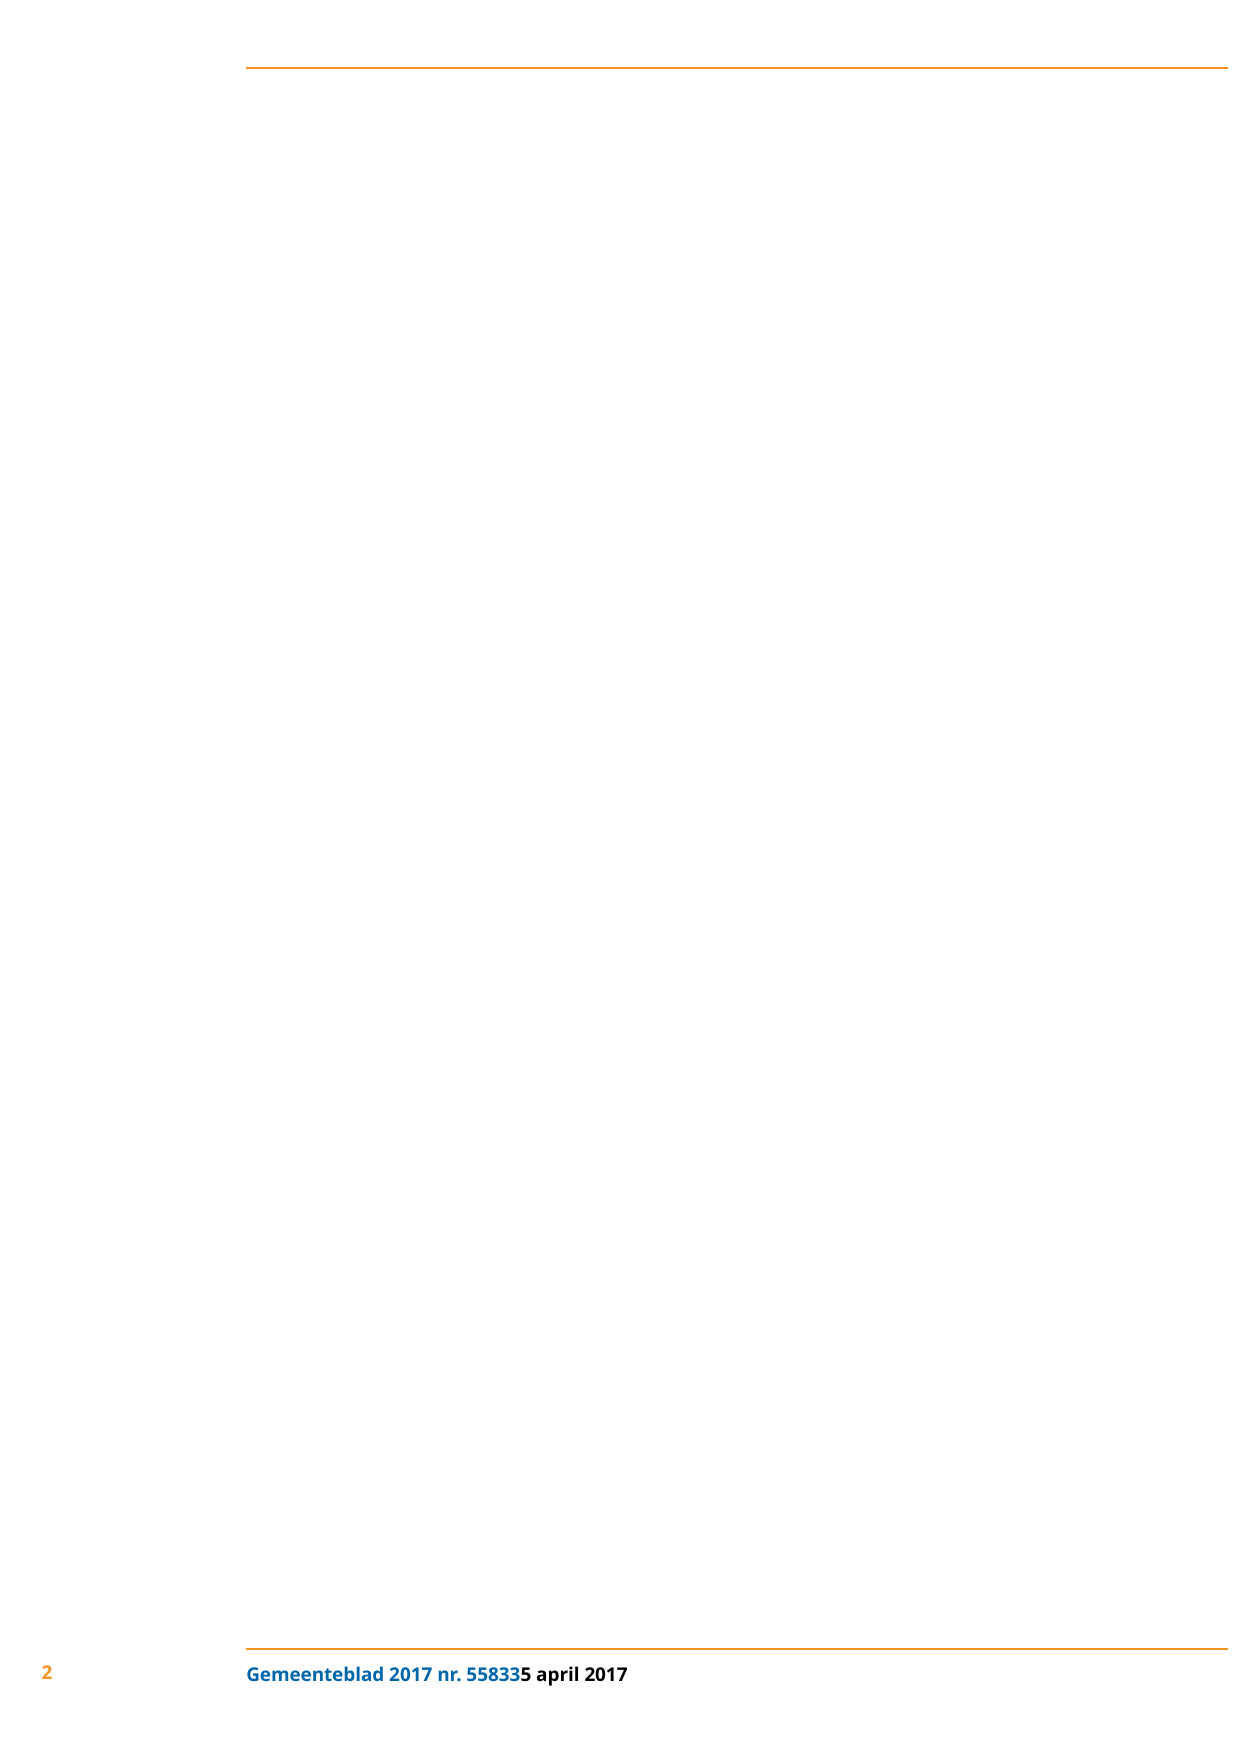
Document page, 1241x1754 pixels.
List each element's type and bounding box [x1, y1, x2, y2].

picture [41, 47, 231, 172]
